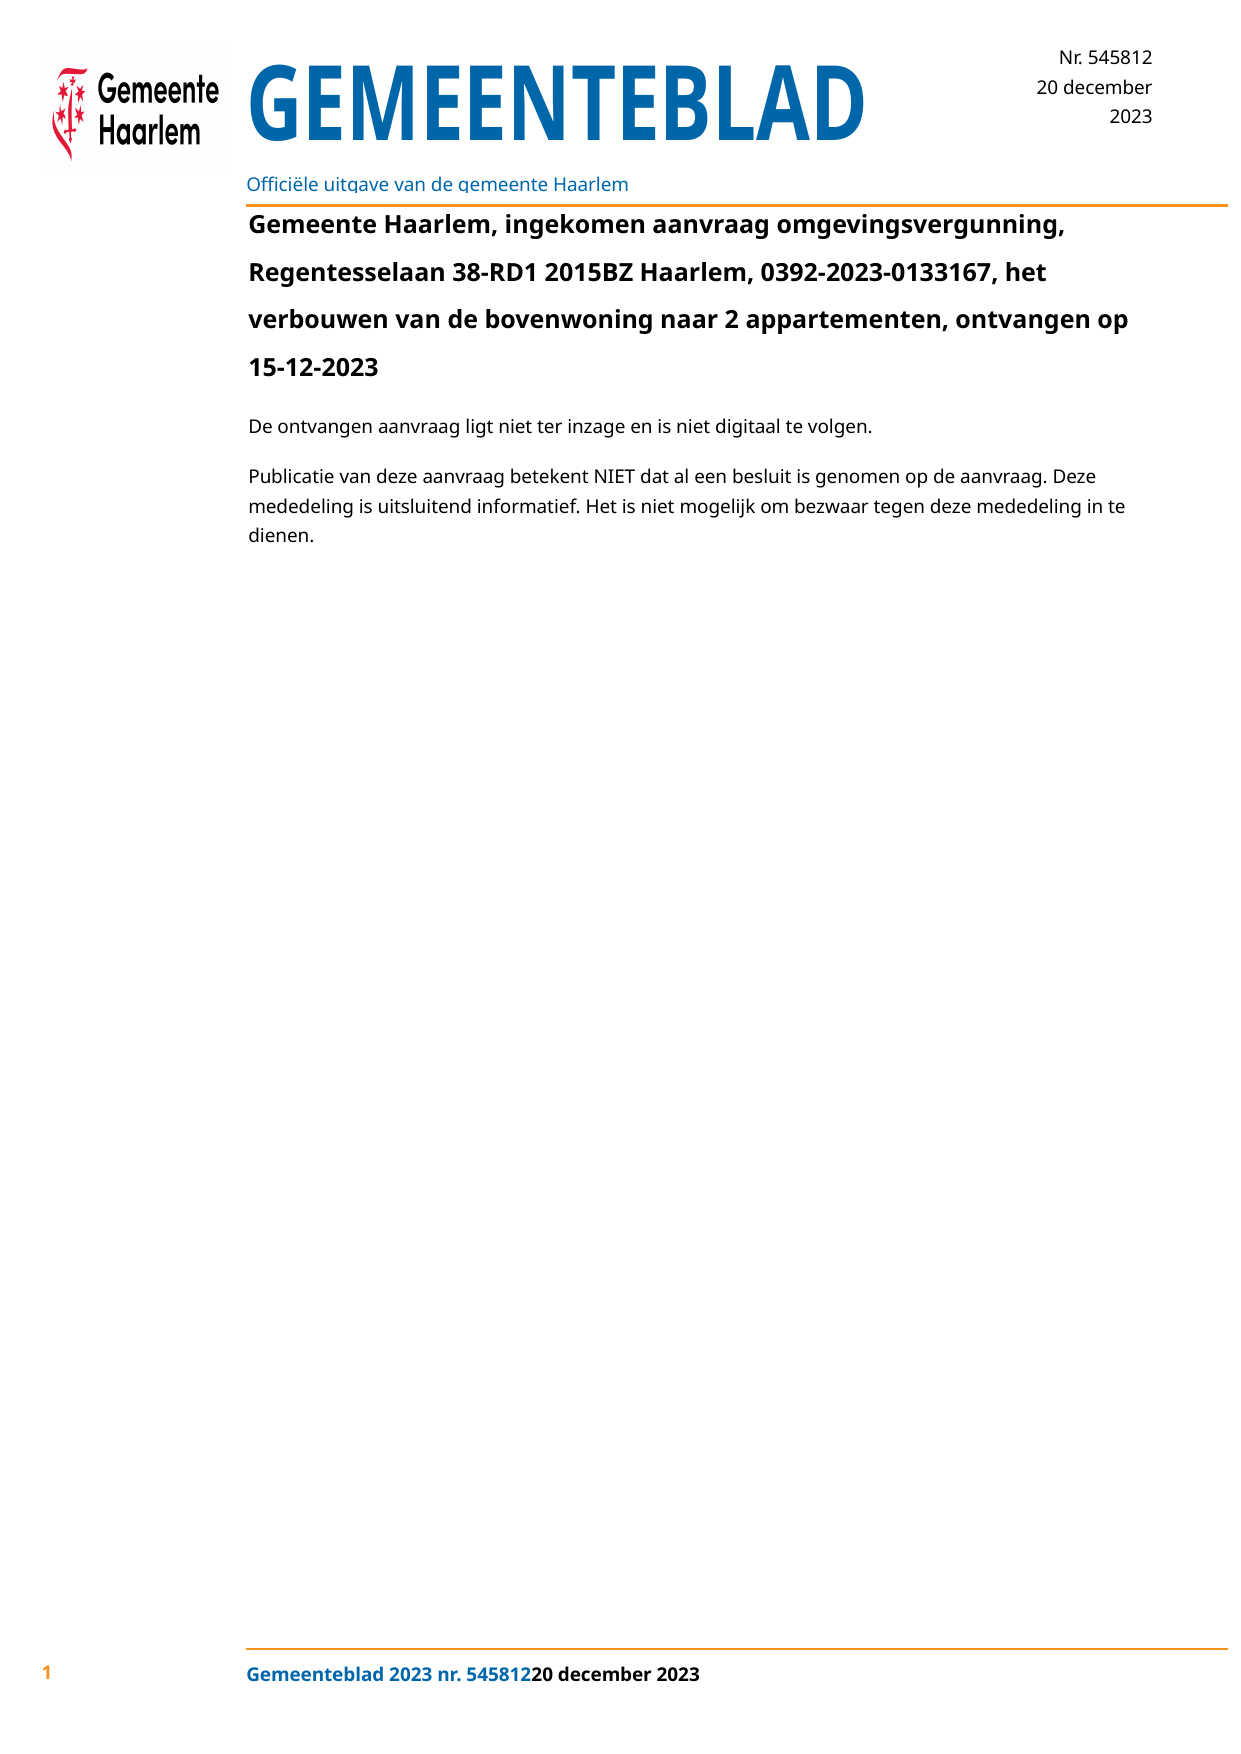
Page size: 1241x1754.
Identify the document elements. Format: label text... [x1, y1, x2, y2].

text De ontvangen aanvraag ligt niet ter inzage en is niet digitaal te volgen. [248, 413, 1152, 439]
text Gemeente Haarlem, ingekomen aanvraag omgevingsvergunning, Regentesselaan 38-RD1 2015BZ Haarlem, 0392-2023-0133167, het verbouwen van de bovenwoning naar 2 appartementen, ontvangen op 15-12-2023 [248, 207, 1152, 384]
text Publicatie van deze aanvraag betekent NIET dat al een besluit is genomen op de aanvraag. Deze mededeling is uitsluitend informatief. Het is niet mogelijk om bezwaar tegen deze mededeling in te dienen. [248, 463, 1152, 548]
picture [41, 47, 231, 172]
